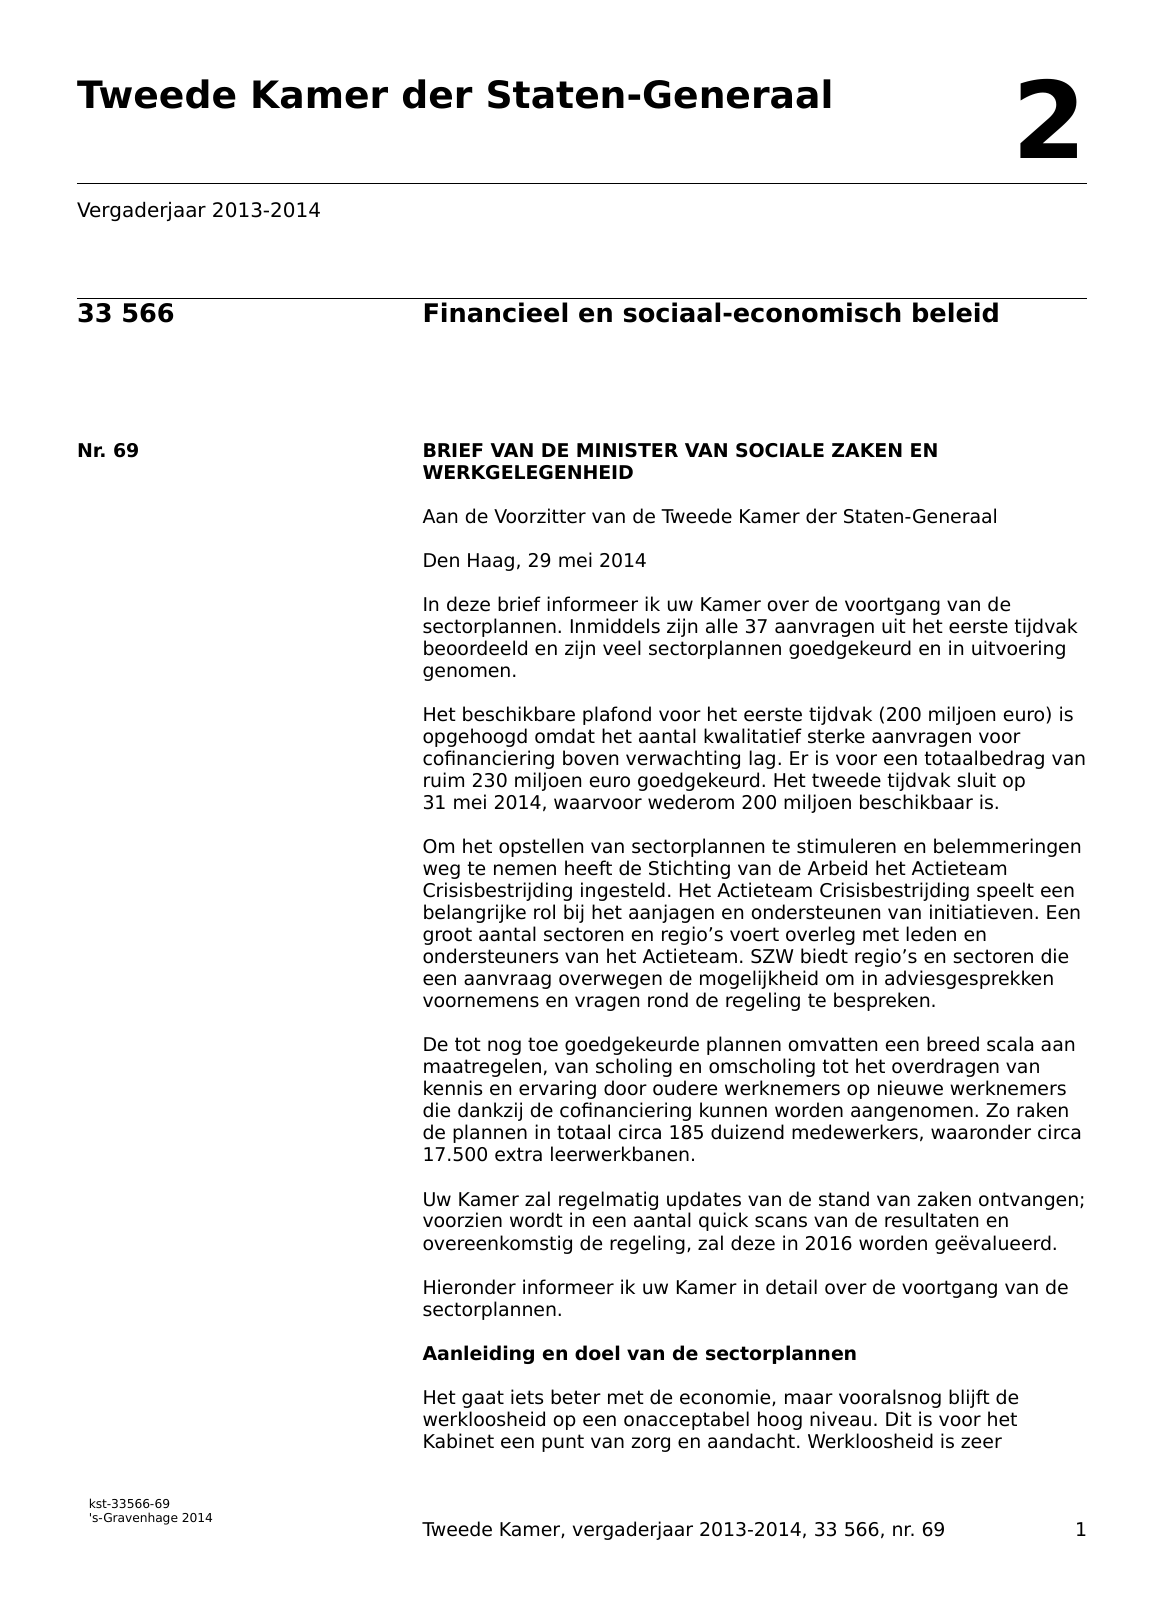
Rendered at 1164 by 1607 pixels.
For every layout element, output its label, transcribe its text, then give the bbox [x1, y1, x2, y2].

text In deze brief informeer ik uw Kamer over de voortgang van de sectorplannen. Inmiddels zijn alle 37 aanvragen uit het eerste tijdvak beoordeeld en zijn veel sectorplannen goedgekeurd en in uitvoering genomen. [422, 594, 1087, 682]
text Hieronder informeer ik uw Kamer in detail over de voortgang van de sectorplannen. [422, 1277, 1087, 1321]
text kst-33566-69 [88, 1497, 323, 1511]
text Om het opstellen van sectorplannen te stimuleren en belemmeringen weg te nemen heeft de Stichting van de Arbeid het Actieteam Crisisbestrijding ingesteld. Het Actieteam Crisisbestrijding speelt een belangrijke rol bij het aanjagen en ondersteunen van initiatieven. Een groot aantal sectoren en regio’s voert overleg met leden en ondersteuners van het Actieteam. SZW biedt regio’s en sectoren die een aanvraag overwegen de mogelijkheid om in adviesgesprekken voornemens en vragen rond de regeling te bespreken. [422, 836, 1087, 1012]
text 's-Gravenhage 2014 [88, 1511, 323, 1525]
text Den Haag, 29 mei 2014 [422, 550, 1087, 572]
table_header Tweede Kamer der Staten-Generaal [77, 59, 886, 183]
text Uw Kamer zal regelmatig updates van de stand van zaken ontvangen; voorzien wordt in een aantal quick scans van de resultaten en overeenkomstig de regeling, zal deze in 2016 worden geëvalueerd. [422, 1188, 1087, 1254]
subtitle Nr. 69 BRIEF VAN DE MINISTER VAN SOCIALE ZAKEN EN WERKGELEGENHEID [77, 440, 1087, 484]
text De tot nog toe goedgekeurde plannen omvatten een breed scala aan maatregelen, van scholing en omscholing tot het overdragen van kennis en ervaring door oudere werknemers op nieuwe werknemers die dankzij de cofinanciering kunnen worden aangenomen. Zo raken de plannen in totaal circa 185 duizend medewerkers, waaronder circa 17.500 extra leerwerkbanen. [422, 1034, 1087, 1166]
text Het gaat iets beter met de economie, maar vooralsnog blijft de werkloosheid op een onacceptabel hoog niveau. Dit is voor het Kabinet een punt van zorg en aandacht. Werkloosheid is zeer [422, 1387, 1087, 1453]
table_header 2 [886, 59, 1087, 183]
subtitle Aanleiding en doel van de sectorplannen [422, 1343, 1087, 1365]
table_cell Vergaderjaar 2013-2014 [77, 184, 1087, 298]
text Het beschikbare plafond voor het eerste tijdvak (200 miljoen euro) is opgehoogd omdat het aantal kwalitatief sterke aanvragen voor cofinanciering boven verwachting lag. Er is voor een totaalbedrag van ruim 230 miljoen euro goedgekeurd. Het tweede tijdvak sluit op 31 mei 2014, waarvoor wederom 200 miljoen beschikbaar is. [422, 704, 1087, 814]
subtitle 33 566 Financieel en sociaal-economisch beleid [77, 299, 1087, 329]
text Aan de Voorzitter van de Tweede Kamer der Staten-Generaal [422, 506, 1087, 528]
